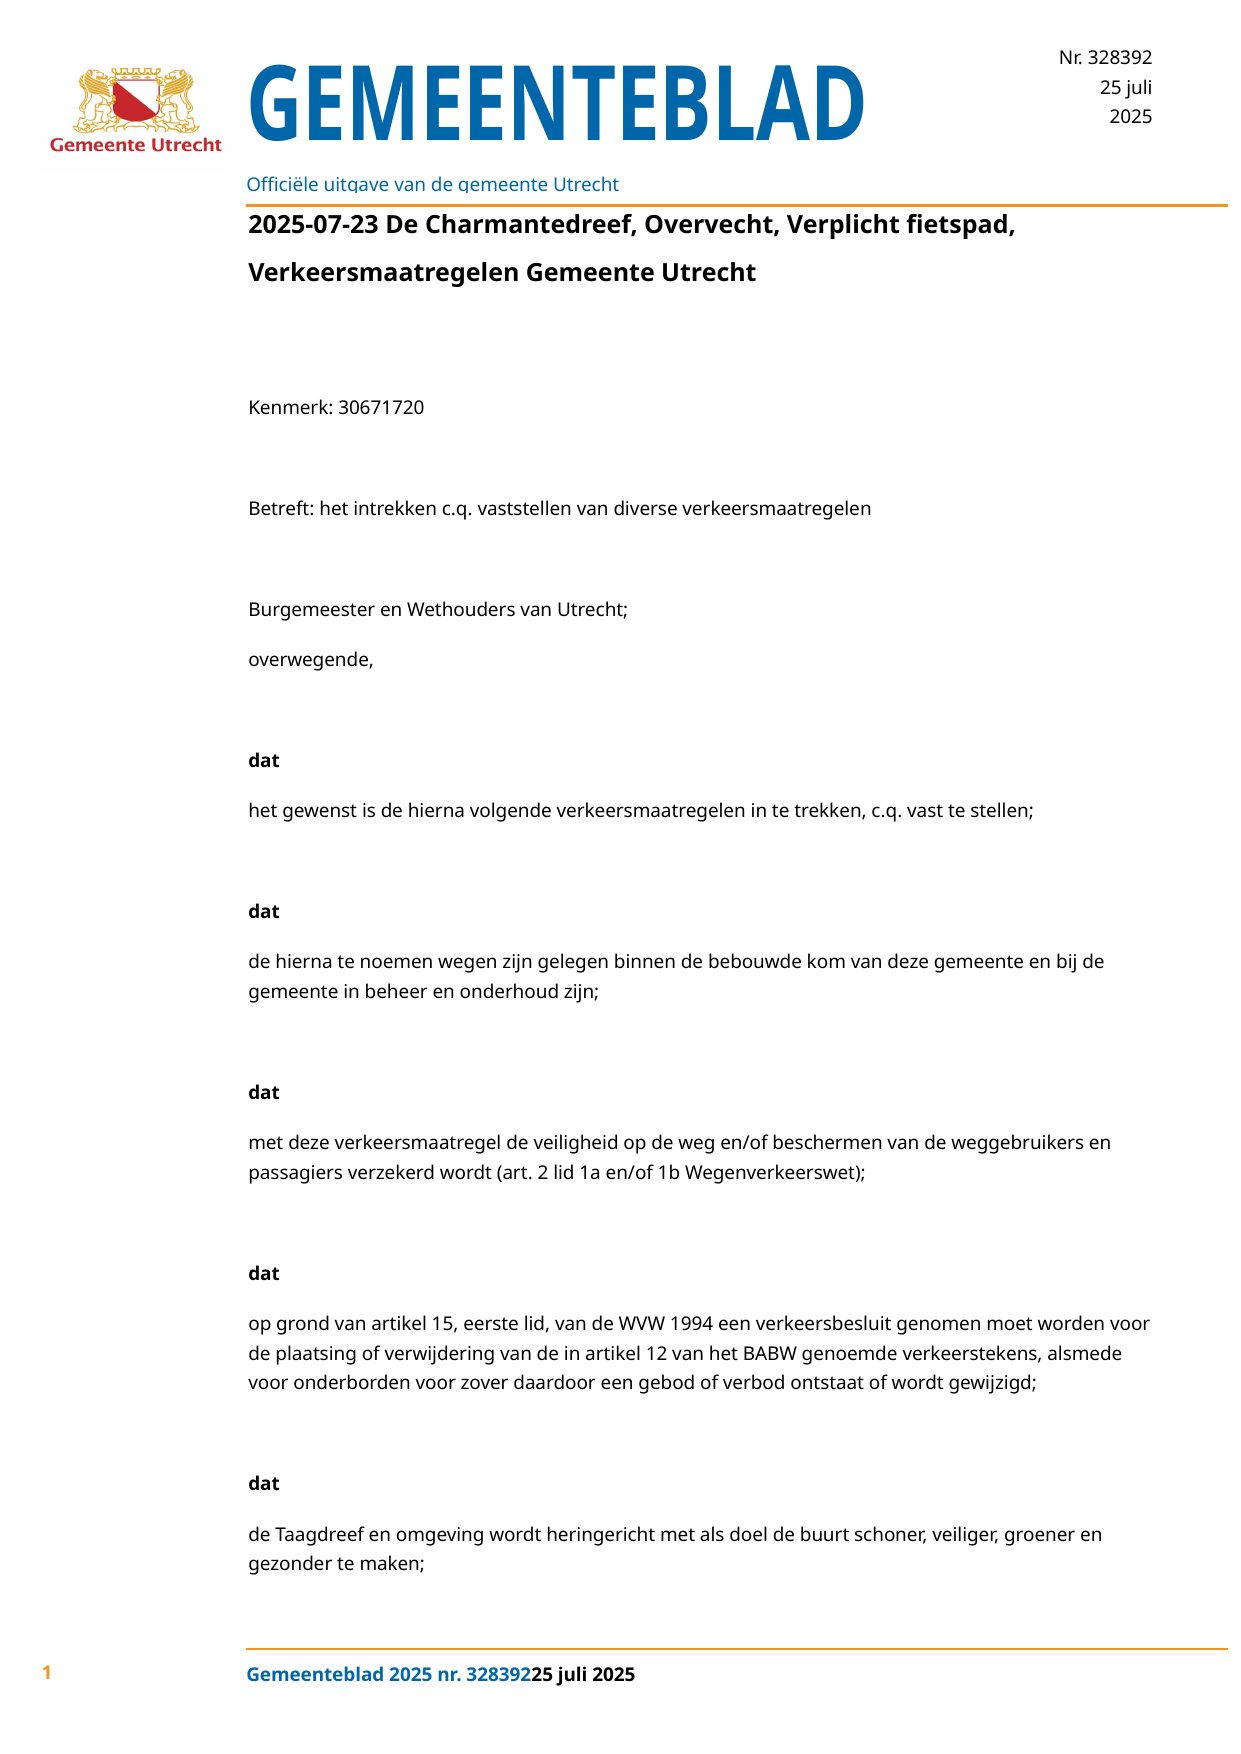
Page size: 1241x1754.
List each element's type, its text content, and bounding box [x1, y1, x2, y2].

text het gewenst is de hierna volgende verkeersmaatregelen in te trekken, c.q. vast te stellen; [248, 797, 1152, 823]
text dat [248, 1470, 1152, 1496]
text Burgemeester en Wethouders van Utrecht; [248, 596, 1152, 621]
text Betreft: het intrekken c.q. vaststellen van diverse verkeersmaatregelen [248, 495, 1152, 521]
text de hierna te noemen wegen zijn gelegen binnen de bebouwde kom van deze gemeente en bij de gemeente in beheer en onderhoud zijn; [248, 949, 1152, 1004]
text de Taagdreef en omgeving wordt heringericht met als doel de buurt schoner, veiliger, groener en gezonder te maken; [248, 1521, 1152, 1576]
text overwegende, [248, 646, 1152, 672]
text op grond van artikel 15, eerste lid, van de WVW 1994 een verkeersbesluit genomen moet worden voor de plaatsing of verwijdering van de in artikel 12 van het BABW genoemde verkeerstekens, alsmede voor onderborden voor zover daardoor een gebod of verbod ontstaat of wordt gewijzigd; [248, 1310, 1152, 1395]
text met deze verkeersmaatregel de veiligheid op de weg en/of beschermen van de weggebruikers en passagiers verzekerd wordt (art. 2 lid 1a en/of 1b Wegenverkeerswet); [248, 1129, 1152, 1185]
text dat [248, 1079, 1152, 1105]
text dat [248, 1260, 1152, 1286]
text 2025-07-23 De Charmantedreef, Overvecht, Verplicht fietspad, Verkeersmaatregelen Gemeente Utrecht [248, 207, 1152, 288]
text dat [248, 898, 1152, 924]
picture [41, 47, 231, 172]
text Kenmerk: 30671720 [248, 394, 1152, 420]
text dat [248, 747, 1152, 773]
